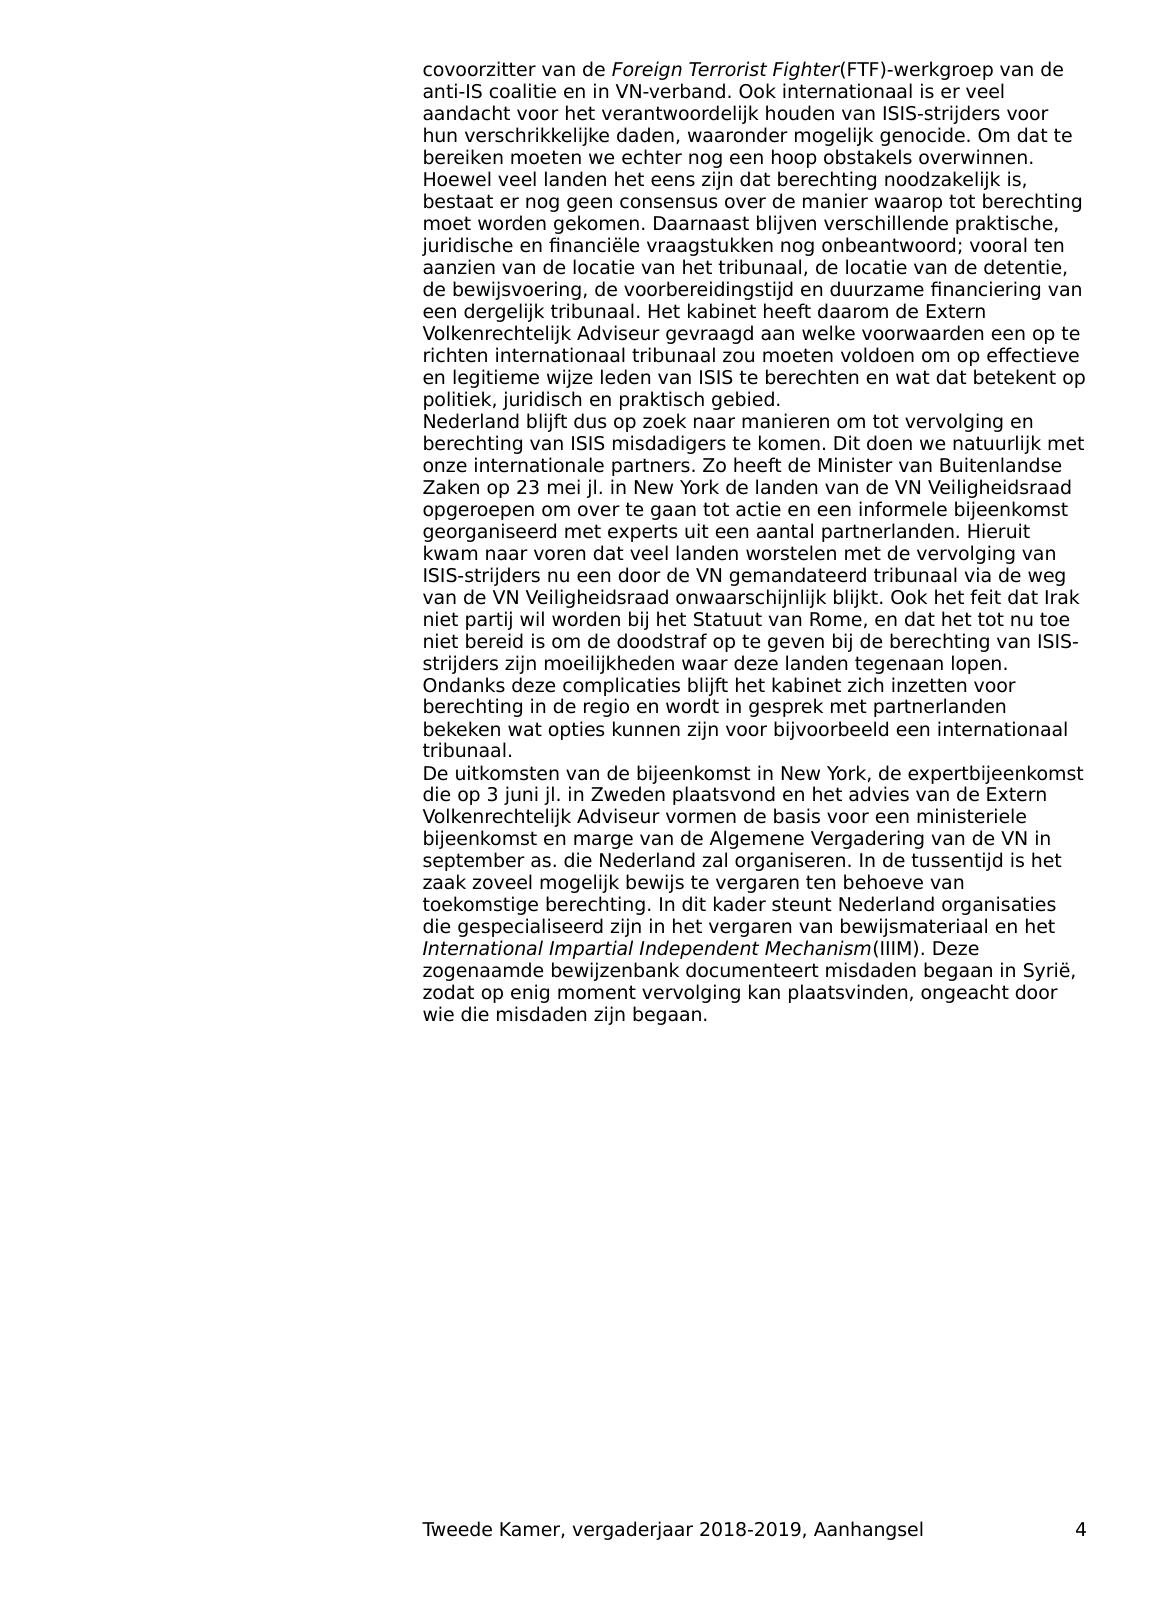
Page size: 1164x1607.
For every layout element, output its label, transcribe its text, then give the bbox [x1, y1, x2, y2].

text covoorzitter van de Foreign Terrorist Fighter(FTF)-werkgroep van de anti-IS coalitie en in VN-verband. Ook internationaal is er veel aandacht voor het verantwoordelijk houden van ISIS-strijders voor hun verschrikkelijke daden, waaronder mogelijk genocide. Om dat te bereiken moeten we echter nog een hoop obstakels overwinnen. Hoewel veel landen het eens zijn dat berechting noodzakelijk is, bestaat er nog geen consensus over de manier waarop tot berechting moet worden gekomen. Daarnaast blijven verschillende praktische, juridische en financiële vraagstukken nog onbeantwoord; vooral ten aanzien van de locatie van het tribunaal, de locatie van de detentie, de bewijsvoering, de voorbereidingstijd en duurzame financiering van een dergelijk tribunaal. Het kabinet heeft daarom de Extern Volkenrechtelijk Adviseur gevraagd aan welke voorwaarden een op te richten internationaal tribunaal zou moeten voldoen om op effectieve en legitieme wijze leden van ISIS te berechten en wat dat betekent op politiek, juridisch en praktisch gebied. [422, 59, 1087, 411]
text Nederland blijft dus op zoek naar manieren om tot vervolging en berechting van ISIS misdadigers te komen. Dit doen we natuurlijk met onze internationale partners. Zo heeft de Minister van Buitenlandse Zaken op 23 mei jl. in New York de landen van de VN Veiligheidsraad opgeroepen om over te gaan tot actie en een informele bijeenkomst georganiseerd met experts uit een aantal partnerlanden. Hieruit kwam naar voren dat veel landen worstelen met de vervolging van ISIS-strijders nu een door de VN gemandateerd tribunaal via de weg van de VN Veiligheidsraad onwaarschijnlijk blijkt. Ook het feit dat Irak niet partij wil worden bij het Statuut van Rome, en dat het tot nu toe niet bereid is om de doodstraf op te geven bij de berechting van ISIS-strijders zijn moeilijkheden waar deze landen tegenaan lopen. Ondanks deze complicaties blijft het kabinet zich inzetten voor berechting in de regio en wordt in gesprek met partnerlanden bekeken wat opties kunnen zijn voor bijvoorbeeld een internationaal tribunaal. [422, 411, 1087, 762]
text De uitkomsten van de bijeenkomst in New York, de expertbijeenkomst die op 3 juni jl. in Zweden plaatsvond en het advies van de Extern Volkenrechtelijk Adviseur vormen de basis voor een ministeriele bijeenkomst en marge van de Algemene Vergadering van de VN in september as. die Nederland zal organiseren. In de tussentijd is het zaak zoveel mogelijk bewijs te vergaren ten behoeve van toekomstige berechting. In dit kader steunt Nederland organisaties die gespecialiseerd zijn in het vergaren van bewijsmateriaal en het International Impartial Independent Mechanism(IIIM). Deze zogenaamde bewijzenbank documenteert misdaden begaan in Syrië, zodat op enig moment vervolging kan plaatsvinden, ongeacht door wie die misdaden zijn begaan. [422, 762, 1087, 1026]
